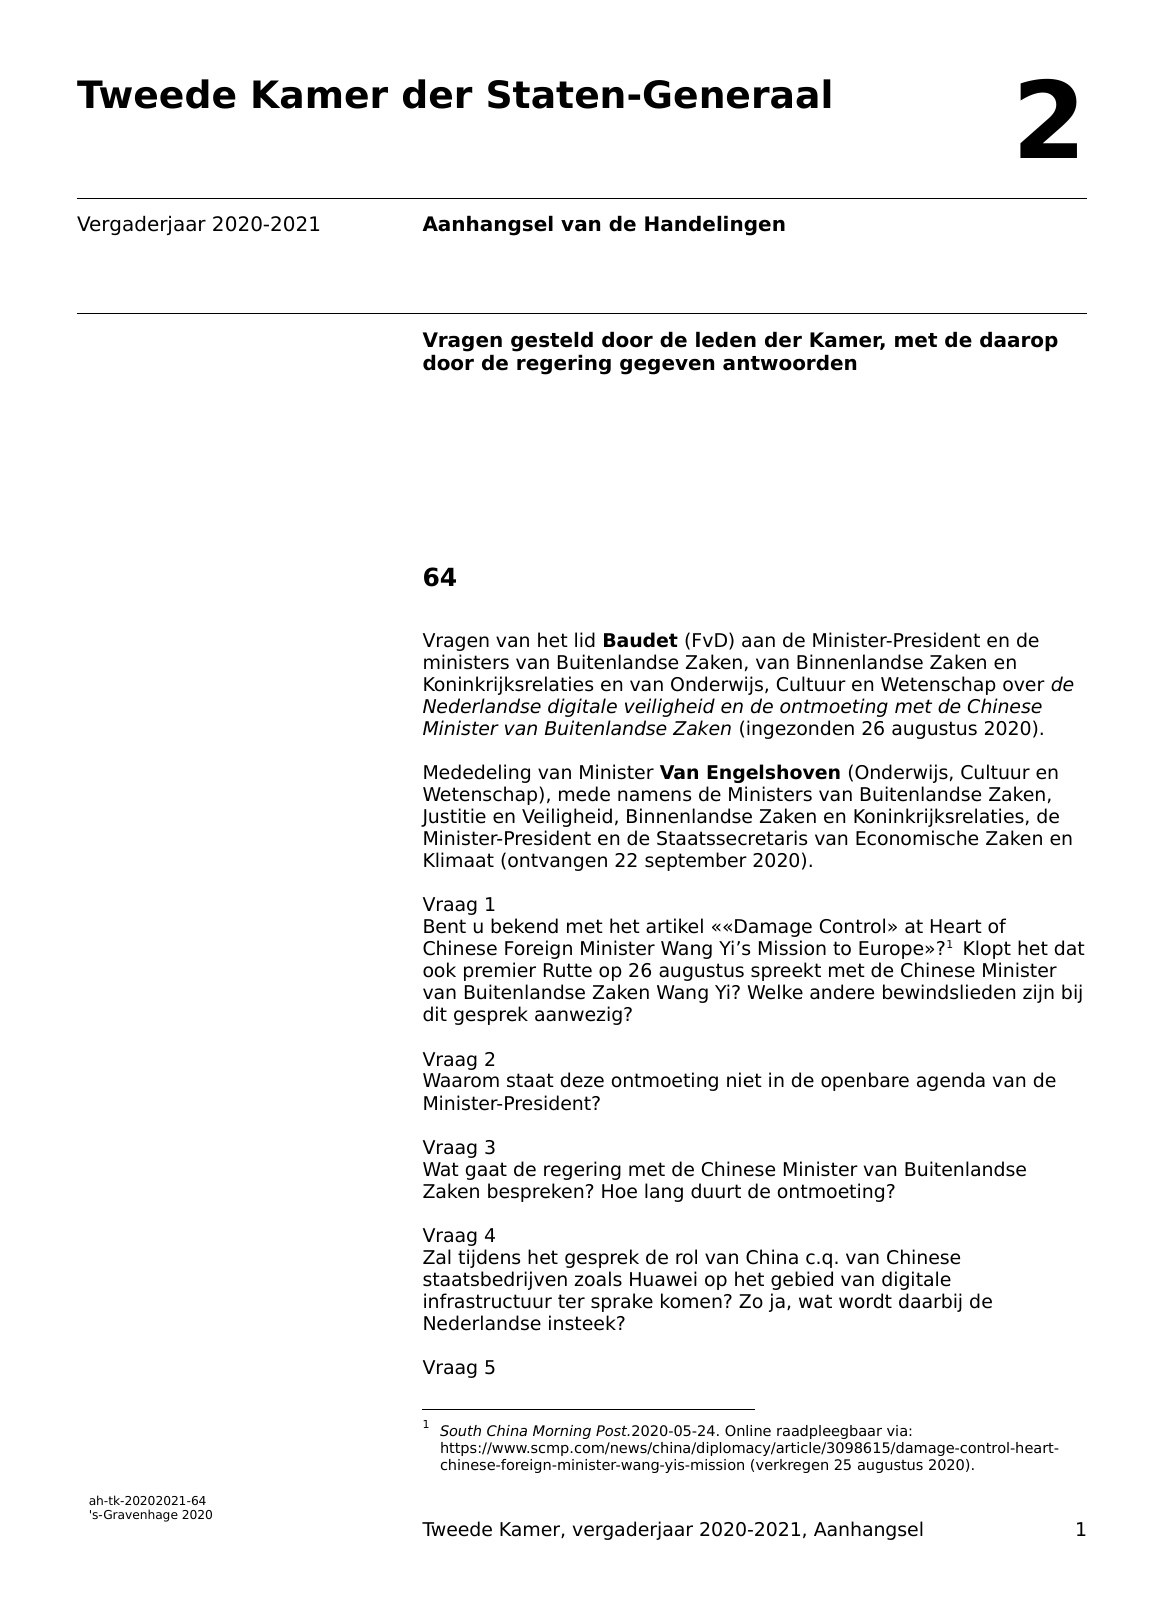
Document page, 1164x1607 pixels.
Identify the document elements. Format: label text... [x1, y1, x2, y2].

text Vraag 5 [422, 1357, 1087, 1379]
table_cell Vergaderjaar 2020-2021 [77, 199, 422, 313]
text Vraag 2 [422, 1048, 1087, 1070]
text Vraag 1 [422, 894, 1087, 916]
text ah-tk-20202021-64 [88, 1494, 323, 1508]
text Mededeling van Minister Van Engelshoven (Onderwijs, Cultuur en Wetenschap), mede namens de Ministers van Buitenlandse Zaken, Justitie en Veiligheid, Binnenlandse Zaken en Koninkrijksrelaties, de Minister-President en de Staatssecretaris van Economische Zaken en Klimaat (ontvangen 22 september 2020). [422, 762, 1087, 872]
table_header 2 [886, 59, 1087, 198]
text Zal tijdens het gesprek de rol van China c.q. van Chinese staatsbedrijven zoals Huawei op het gebied van digitale infrastructuur ter sprake komen? Zo ja, wat wordt daarbij de Nederlandse insteek? [422, 1247, 1087, 1334]
table_cell [77, 314, 422, 375]
text South China Morning Post.2020-05-24. Online raadpleegbaar via: https://www.scmp.com/news/china/diplomacy/article/3098615/damage-control-heart-chinese-foreign-minister-wang-yis-mission (verkregen 25 augustus 2020). [422, 1418, 1087, 1474]
text Vraag 3 [422, 1137, 1087, 1158]
text Wat gaat de regering met de Chinese Minister van Buitenlandse Zaken bespreken? Hoe lang duurt de ontmoeting? [422, 1158, 1087, 1202]
text Vragen van het lid Baudet (FvD) aan de Minister-President en de ministers van Buitenlandse Zaken, van Binnenlandse Zaken en Koninkrijksrelaties en van Onderwijs, Cultuur en Wetenschap over de Nederlandse digitale veiligheid en de ontmoeting met de Chinese Minister van Buitenlandse Zaken (ingezonden 26 augustus 2020). [422, 630, 1087, 740]
table_header Tweede Kamer der Staten-Generaal [77, 59, 886, 198]
text 64 [422, 563, 1087, 592]
table_cell Aanhangsel van de Handelingen [422, 199, 1087, 313]
text 's-Gravenhage 2020 [88, 1508, 323, 1522]
text Bent u bekend met het artikel ««Damage Control» at Heart of Chinese Foreign Minister Wang Yi’s Mission to Europe»? Klopt het dat ook premier Rutte op 26 augustus spreekt met de Chinese Minister van Buitenlandse Zaken Wang Yi? Welke andere bewindslieden zijn bij dit gesprek aanwezig? [422, 916, 1087, 1026]
text Waarom staat deze ontmoeting niet in de openbare agenda van de Minister-President? [422, 1070, 1087, 1114]
text Vraag 4 [422, 1225, 1087, 1247]
table_cell Vragen gesteld door de leden der Kamer, met de daarop door de regering gegeven antwoorden [422, 314, 1087, 375]
